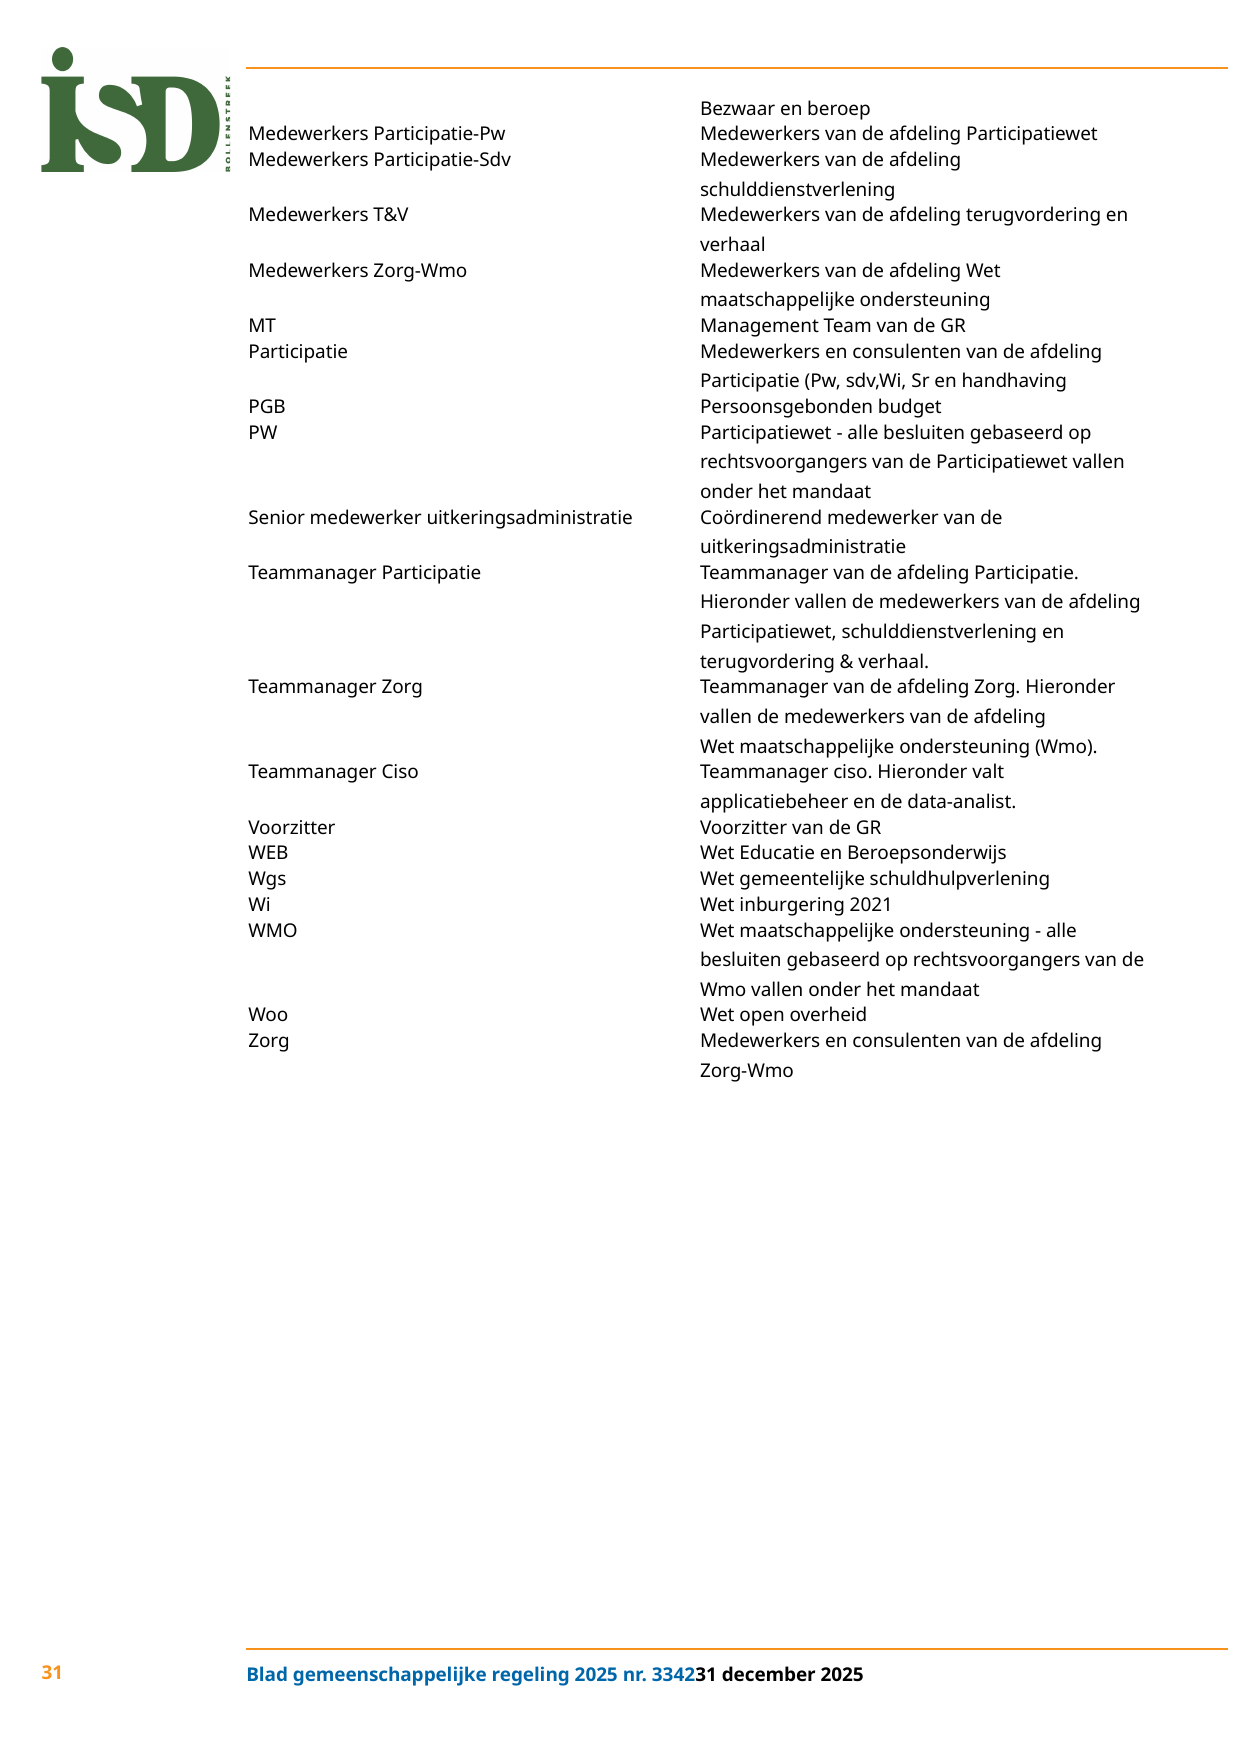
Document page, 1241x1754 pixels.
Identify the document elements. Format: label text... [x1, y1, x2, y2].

table_cell Medewerkers Zorg-Wmo [248, 257, 700, 312]
table_cell Teammanager van de afdeling Participatie. Hieronder vallen de medewerkers van de afdeling Participatiewet, schulddienstverlening en terugvordering & verhaal. [700, 559, 1152, 674]
table_cell WMO [248, 917, 700, 1002]
table_cell Zorg [248, 1028, 700, 1083]
table_cell Medewerkers en consulenten van de afdeling Participatie (Pw, sdv,Wi, Sr en handhaving [700, 338, 1152, 393]
table_cell Participatie [248, 338, 700, 393]
table_cell PW [248, 419, 700, 504]
picture [41, 47, 231, 172]
table_cell Participatiewet - alle besluiten gebaseerd op rechtsvoorgangers van de Participatiewet vallen onder het mandaat [700, 419, 1152, 504]
table_cell MT [248, 312, 700, 338]
table_cell Senior medewerker uitkeringsadministratie [248, 504, 700, 559]
table_cell Wet maatschappelijke ondersteuning - alle besluiten gebaseerd op rechtsvoorgangers van de Wmo vallen onder het mandaat [700, 917, 1152, 1002]
table_cell Teammanager Zorg [248, 674, 700, 758]
table_cell Persoonsgebonden budget [700, 393, 1152, 419]
table_cell Woo [248, 1002, 700, 1027]
table_cell Wet Educatie en Beroepsonderwijs [700, 840, 1152, 865]
table_cell Teammanager Ciso [248, 759, 700, 814]
table_cell Medewerkers en consulenten van de afdeling Zorg-Wmo [700, 1028, 1152, 1083]
table_cell Medewerkers van de afdeling Wet maatschappelijke ondersteuning [700, 257, 1152, 312]
table_cell Medewerkers van de afdeling terugvordering en verhaal [700, 202, 1152, 257]
table_cell Wgs [248, 865, 700, 891]
table_cell Wet inburgering 2021 [700, 891, 1152, 917]
table_cell Medewerkers van de afdeling Participatiewet [700, 121, 1152, 146]
table_cell Voorzitter [248, 814, 700, 839]
table_cell Coördinerend medewerker van de uitkeringsadministratie [700, 504, 1152, 559]
table_cell Medewerkers Participatie-Sdv [248, 146, 700, 202]
table_cell Wet open overheid [700, 1002, 1152, 1027]
table_cell Wi [248, 891, 700, 917]
table_cell Management Team van de GR [700, 312, 1152, 338]
table_cell WEB [248, 840, 700, 865]
table_cell Medewerkers Participatie-Pw [248, 121, 700, 146]
table_cell [248, 95, 700, 121]
table_cell Bezwaar en beroep [700, 95, 1152, 121]
table_cell Teammanager Participatie [248, 559, 700, 674]
table_cell Teammanager ciso. Hieronder valt applicatiebeheer en de data-analist. [700, 759, 1152, 814]
table_cell Medewerkers T&V [248, 202, 700, 257]
table_cell Voorzitter van de GR [700, 814, 1152, 839]
table_cell Medewerkers van de afdeling schulddienstverlening [700, 146, 1152, 202]
table_cell Teammanager van de afdeling Zorg. Hieronder vallen de medewerkers van de afdeling Wet maatschappelijke ondersteuning (Wmo). [700, 674, 1152, 758]
table_cell PGB [248, 393, 700, 419]
table_cell Wet gemeentelijke schuldhulpverlening [700, 865, 1152, 891]
